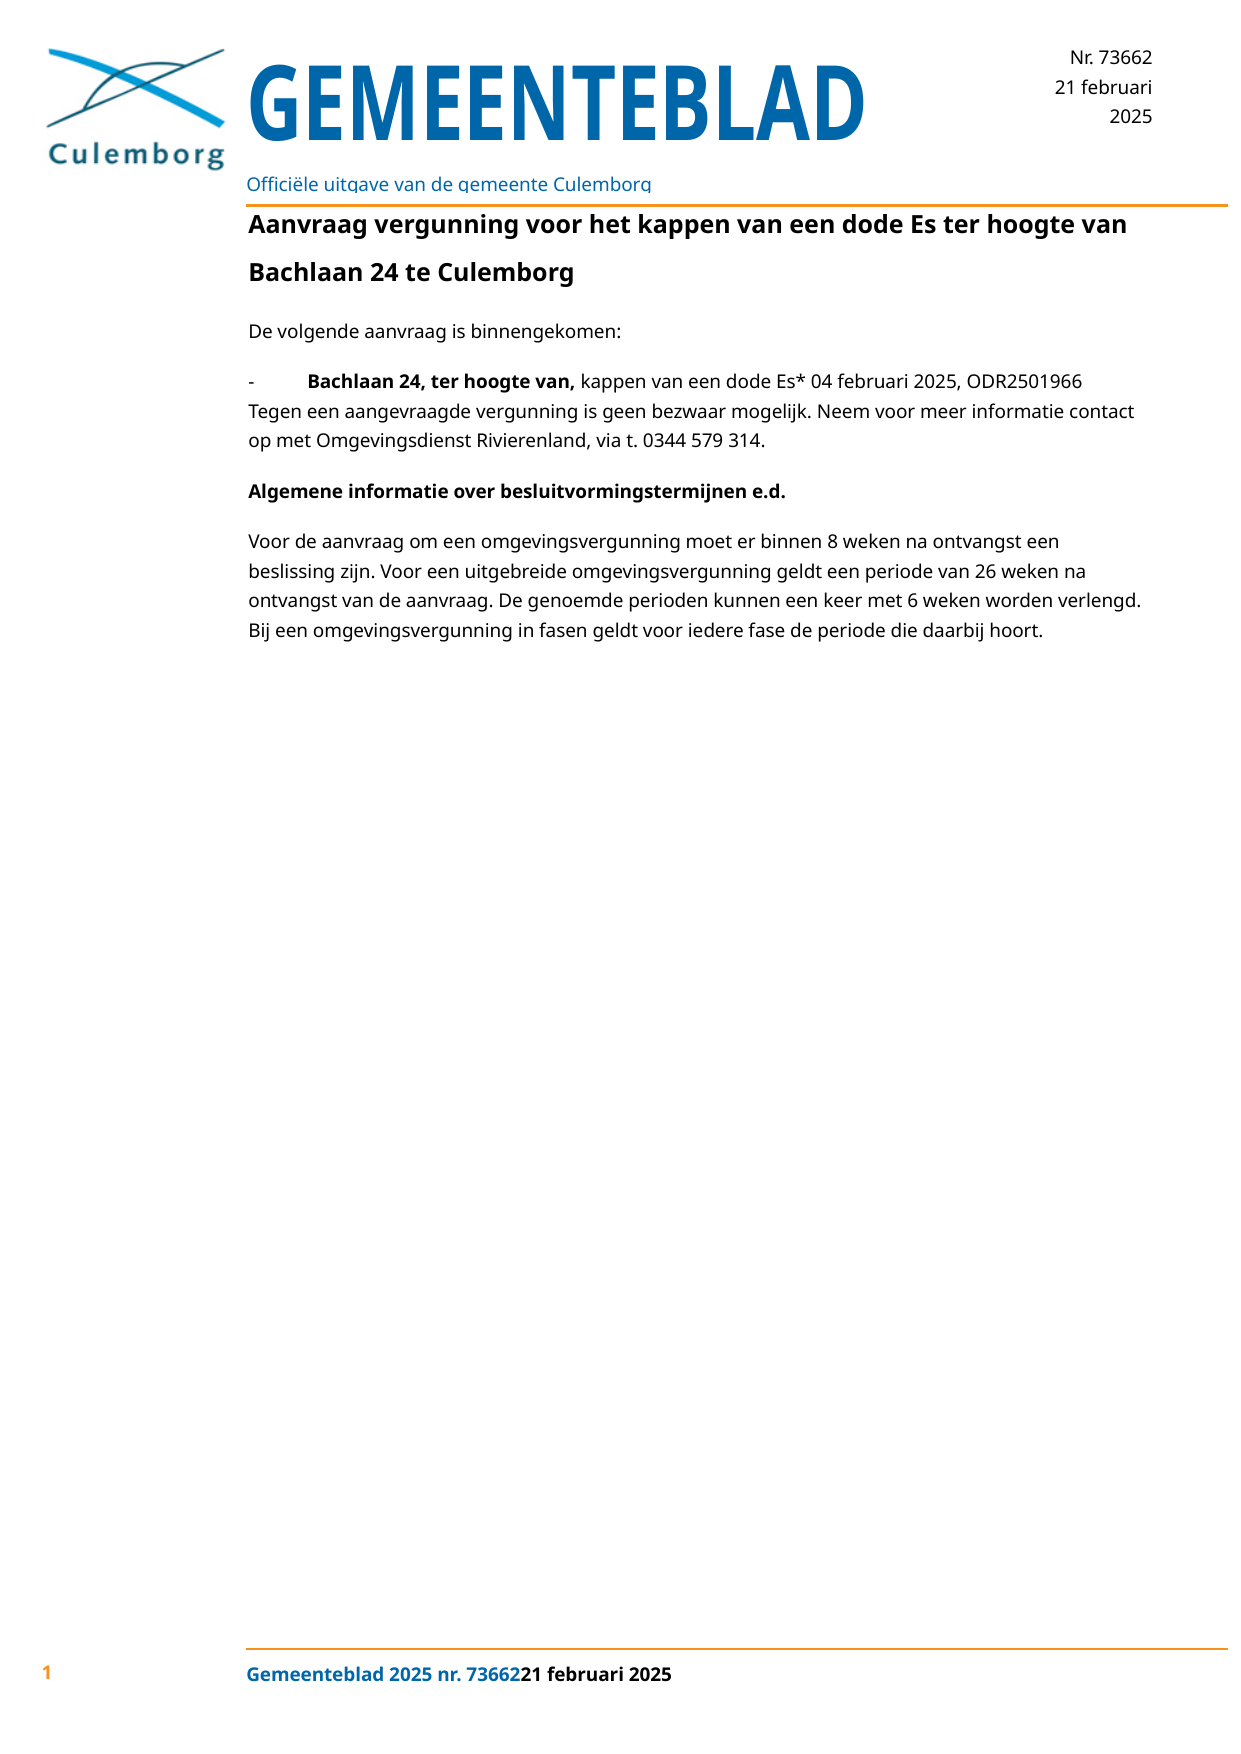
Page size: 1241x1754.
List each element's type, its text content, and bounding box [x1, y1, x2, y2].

text Voor de aanvraag om een omgevingsvergunning moet er binnen 8 weken na ontvangst een beslissing zijn. Voor een uitgebreide omgevingsvergunning geldt een periode van 26 weken na ontvangst van de aanvraag. De genoemde perioden kunnen een keer met 6 weken worden verlengd. Bij een omgevingsvergunning in fasen geldt voor iedere fase de periode die daarbij hoort. [248, 528, 1152, 643]
picture [41, 47, 231, 172]
text Tegen een aangevraagde vergunning is geen bezwaar mogelijk. Neem voor meer informatie contact op met Omgevingsdienst Rivierenland, via t. 0344 579 314. [248, 398, 1152, 453]
list Bachlaan 24, ter hoogte van, kappen van een dode Es* 04 februari 2025, ODR2501966 [248, 368, 1152, 394]
text Aanvraag vergunning voor het kappen van een dode Es ter hoogte van Bachlaan 24 te Culemborg [248, 207, 1152, 288]
text Algemene informatie over besluitvormingstermijnen e.d. [248, 478, 1152, 504]
text De volgende aanvraag is binnengekomen: [248, 318, 1152, 344]
